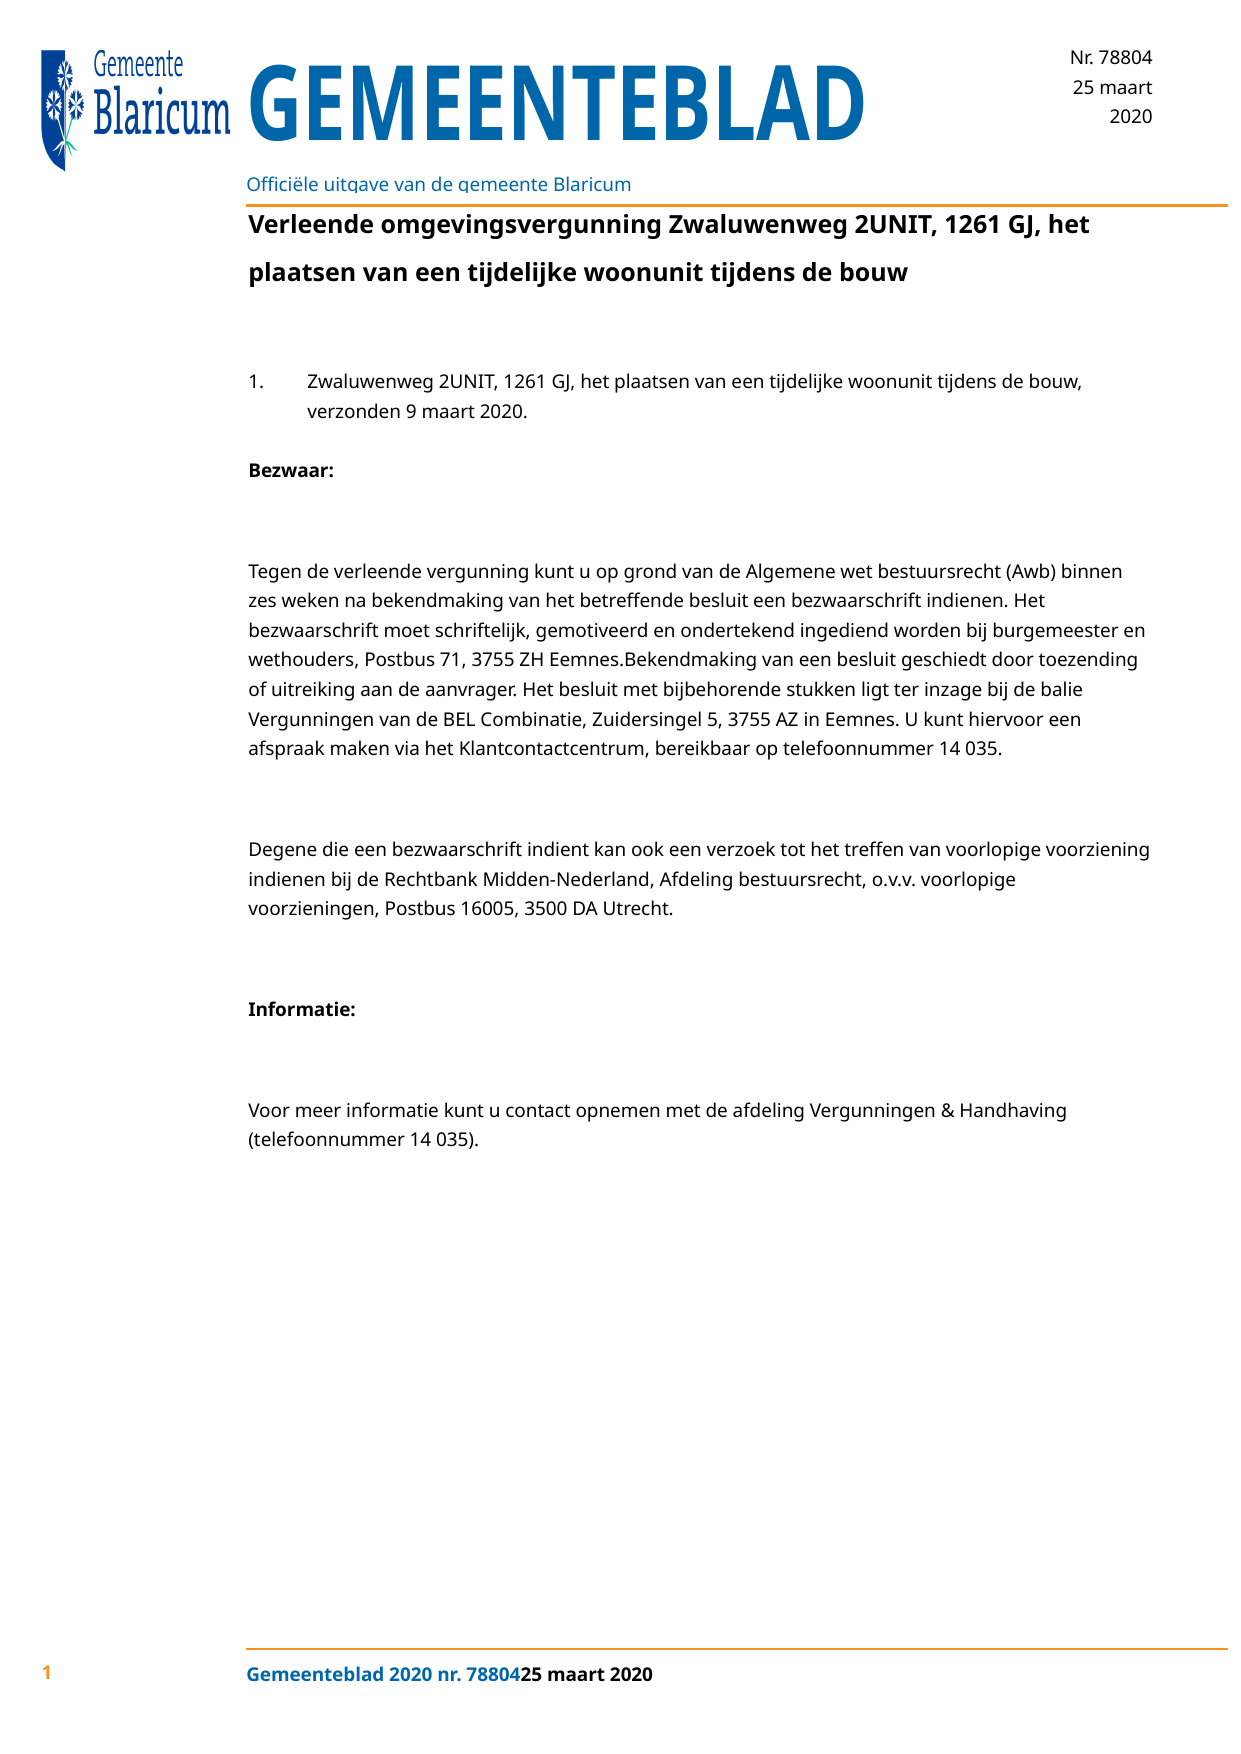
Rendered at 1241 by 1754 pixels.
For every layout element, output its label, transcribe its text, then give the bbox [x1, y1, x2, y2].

list Zwaluwenweg 2UNIT, 1261 GJ, het plaatsen van een tijdelijke woonunit tijdens de bouw, verzonden 9 maart 2020. [248, 368, 1152, 424]
picture [41, 47, 231, 172]
text Bezwaar: [248, 457, 1152, 483]
text Tegen de verleende vergunning kunt u op grond van de Algemene wet bestuursrecht (Awb) binnen zes weken na bekendmaking van het betreffende besluit een bezwaarschrift indienen. Het bezwaarschrift moet schriftelijk, gemotiveerd en ondertekend ingediend worden bij burgemeester en wethouders, Postbus 71, 3755 ZH Eemnes.Bekendmaking van een besluit geschiedt door toezending of uitreiking aan de aanvrager. Het besluit met bijbehorende stukken ligt ter inzage bij de balie Vergunningen van de BEL Combinatie, Zuidersingel 5, 3755 AZ in Eemnes. U kunt hiervoor een afspraak maken via het Klantcontactcentrum, bereikbaar op telefoonnummer 14 035. [248, 558, 1152, 761]
text Informatie: [248, 996, 1152, 1022]
text Verleende omgevingsvergunning Zwaluwenweg 2UNIT, 1261 GJ, het plaatsen van een tijdelijke woonunit tijdens de bouw [248, 207, 1152, 288]
text Voor meer informatie kunt u contact opnemen met de afdeling Vergunningen & Handhaving (telefoonnummer 14 035). [248, 1097, 1152, 1152]
text Degene die een bezwaarschrift indient kan ook een verzoek tot het treffen van voorlopige voorziening indienen bij de Rechtbank Midden-Nederland, Afdeling bestuursrecht, o.v.v. voorlopige voorzieningen, Postbus 16005, 3500 DA Utrecht. [248, 836, 1152, 921]
